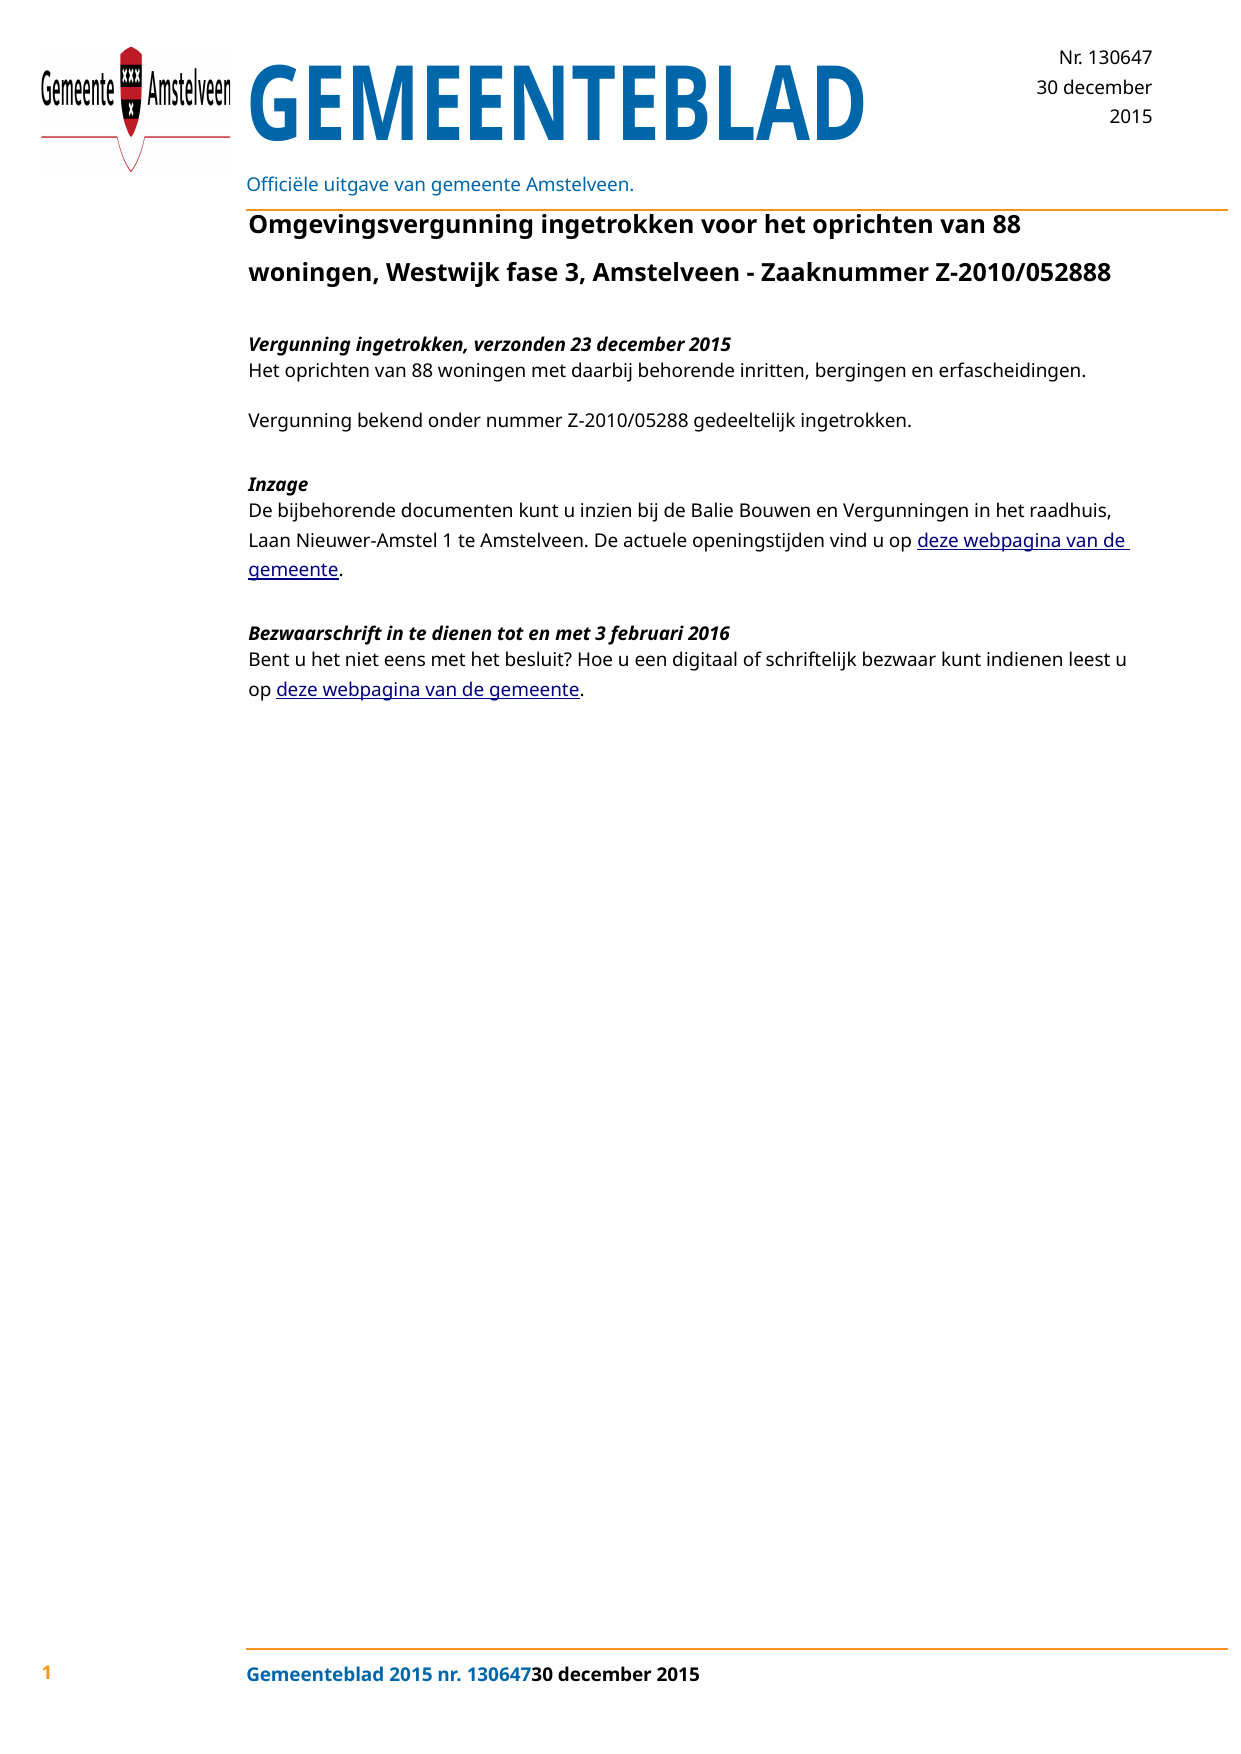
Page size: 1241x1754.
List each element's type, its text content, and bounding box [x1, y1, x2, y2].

text Bent u het niet eens met het besluit? Hoe u een digitaal of schriftelijk bezwaar kunt indienen leest u op deze webpagina van de gemeente. [248, 646, 1152, 701]
text De bijbehorende documenten kunt u inzien bij de Balie Bouwen en Vergunningen in het raadhuis, Laan Nieuwer-Amstel 1 te Amstelveen. De actuele openingstijden vind u op deze webpagina van de gemeente. [248, 497, 1152, 582]
text Omgevingsvergunning ingetrokken voor het oprichten van 88 woningen, Westwijk fase 3, Amstelveen - Zaaknummer Z-2010/052888 [248, 211, 1152, 288]
text Inzage [248, 472, 1152, 497]
text Vergunning bekend onder nummer Z-2010/05288 gedeeltelijk ingetrokken. [248, 408, 1152, 433]
text Vergunning ingetrokken, verzonden 23 december 2015 [248, 331, 1152, 357]
picture [41, 47, 231, 172]
text Bezwaarschrift in te dienen tot en met 3 februari 2016 [248, 620, 1152, 646]
text Het oprichten van 88 woningen met daarbij behorende inritten, bergingen en erfascheidingen. [248, 357, 1152, 383]
